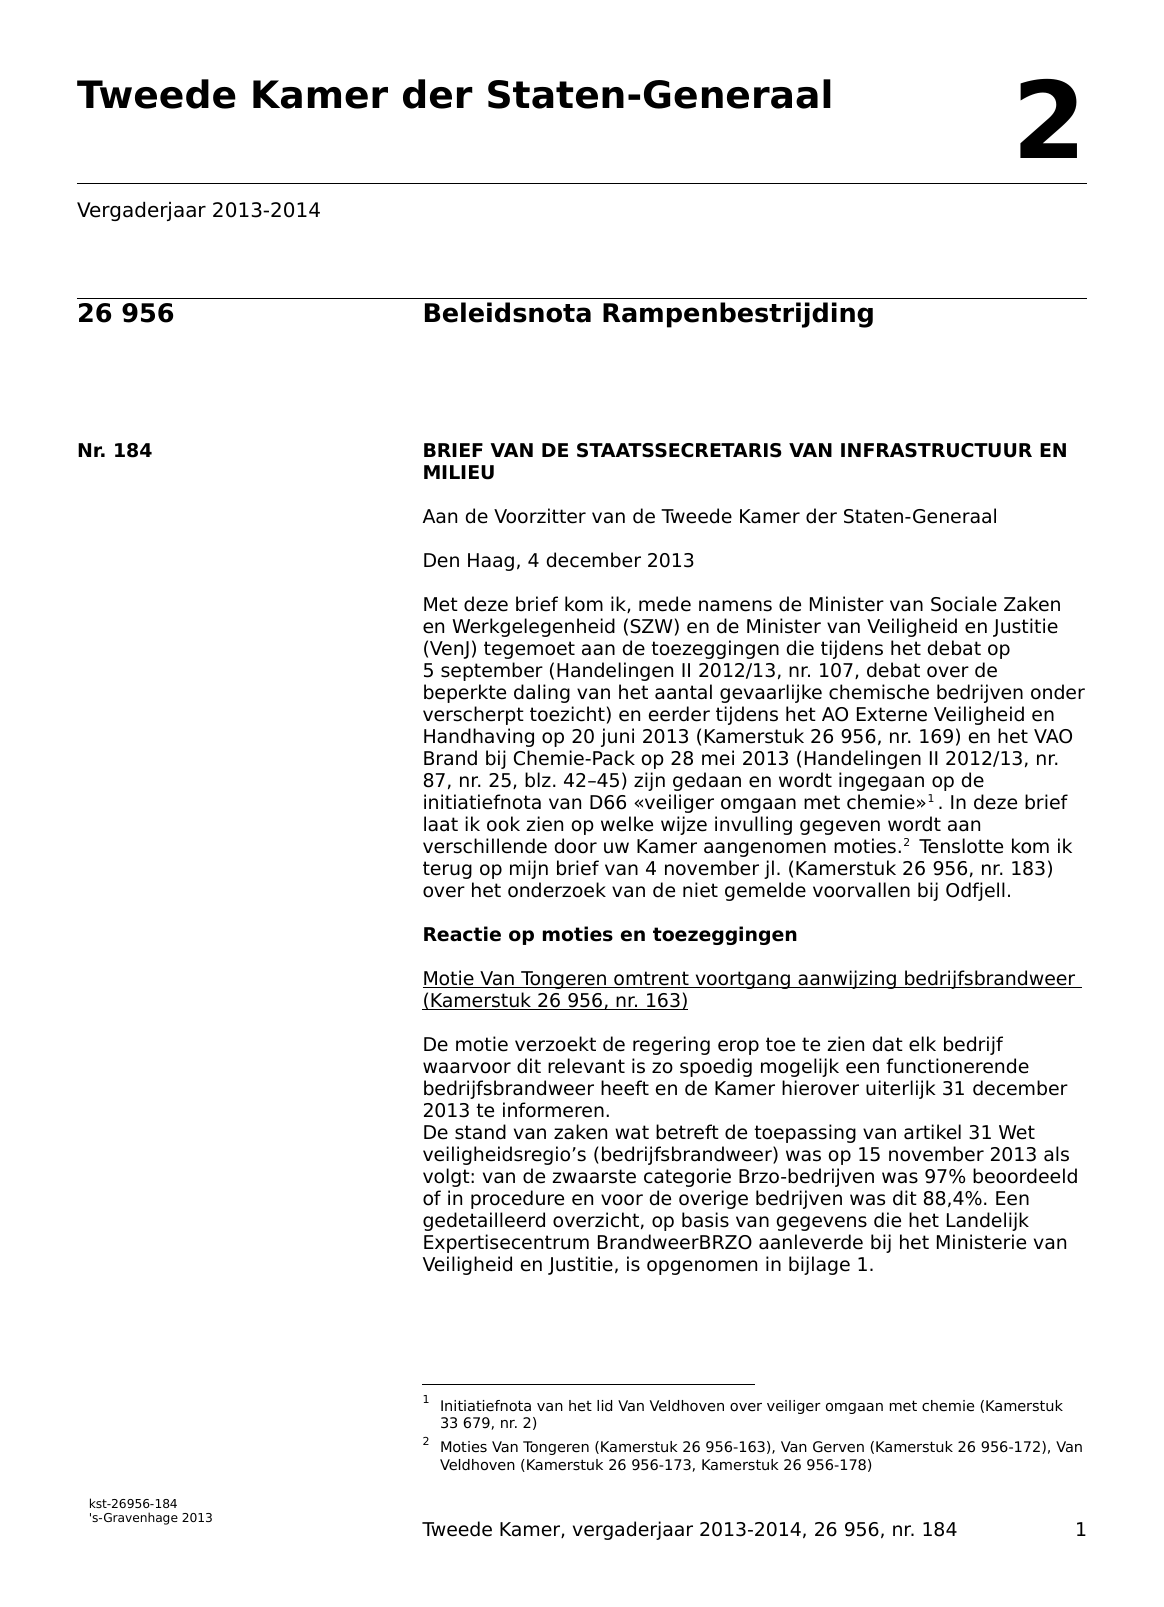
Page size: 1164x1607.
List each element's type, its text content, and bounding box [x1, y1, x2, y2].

subtitle Motie Van Tongeren omtrent voortgang aanwijzing bedrijfsbrandweer (Kamerstuk 26 956, nr. 163) [422, 968, 1087, 1012]
text Aan de Voorzitter van de Tweede Kamer der Staten-Generaal [422, 506, 1087, 528]
text Den Haag, 4 december 2013 [422, 550, 1087, 572]
text Moties Van Tongeren (Kamerstuk 26 956-163), Van Gerven (Kamerstuk 26 956-172), Van Veldhoven (Kamerstuk 26 956-173, Kamerstuk 26 956-178) [422, 1435, 1087, 1474]
text De stand van zaken wat betreft de toepassing van artikel 31 Wet veiligheidsregio’s (bedrijfsbrandweer) was op 15 november 2013 als volgt: van de zwaarste categorie Brzo-bedrijven was 97% beoordeeld of in procedure en voor de overige bedrijven was dit 88,4%. Een gedetailleerd overzicht, op basis van gegevens die het Landelijk Expertisecentrum BrandweerBRZO aanleverde bij het Ministerie van Veiligheid en Justitie, is opgenomen in bijlage 1. [422, 1122, 1087, 1276]
text De motie verzoekt de regering erop toe te zien dat elk bedrijf waarvoor dit relevant is zo spoedig mogelijk een functionerende bedrijfsbrandweer heeft en de Kamer hierover uiterlijk 31 december 2013 te informeren. [422, 1034, 1087, 1122]
table_header 2 [886, 59, 1087, 183]
text 's-Gravenhage 2013 [88, 1511, 323, 1525]
text kst-26956-184 [88, 1497, 323, 1511]
table_header Tweede Kamer der Staten-Generaal [77, 59, 886, 183]
subtitle Nr. 184 BRIEF VAN DE STAATSSECRETARIS VAN INFRASTRUCTUUR EN MILIEU [77, 440, 1087, 484]
table_cell Vergaderjaar 2013-2014 [77, 184, 1087, 298]
subtitle Reactie op moties en toezeggingen [422, 924, 1087, 946]
subtitle 26 956 Beleidsnota Rampenbestrijding [77, 299, 1087, 329]
text Met deze brief kom ik, mede namens de Minister van Sociale Zaken en Werkgelegenheid (SZW) en de Minister van Veiligheid en Justitie (VenJ) tegemoet aan de toezeggingen die tijdens het debat op 5 september (Handelingen II 2012/13, nr. 107, debat over de beperkte daling van het aantal gevaarlijke chemische bedrijven onder verscherpt toezicht) en eerder tijdens het AO Externe Veiligheid en Handhaving op 20 juni 2013 (Kamerstuk 26 956, nr. 169) en het VAO Brand bij Chemie-Pack op 28 mei 2013 (Handelingen II 2012/13, nr. 87, nr. 25, blz. 42–45) zijn gedaan en wordt ingegaan op de initiatiefnota van D66 «veiliger omgaan met chemie». In deze brief laat ik ook zien op welke wijze invulling gegeven wordt aan verschillende door uw Kamer aangenomen moties. Tenslotte kom ik terug op mijn brief van 4 november jl. (Kamerstuk 26 956, nr. 183) over het onderzoek van de niet gemelde voorvallen bij Odfjell. [422, 594, 1087, 902]
text Initiatiefnota van het lid Van Veldhoven over veiliger omgaan met chemie (Kamerstuk 33 679, nr. 2) [422, 1393, 1087, 1432]
